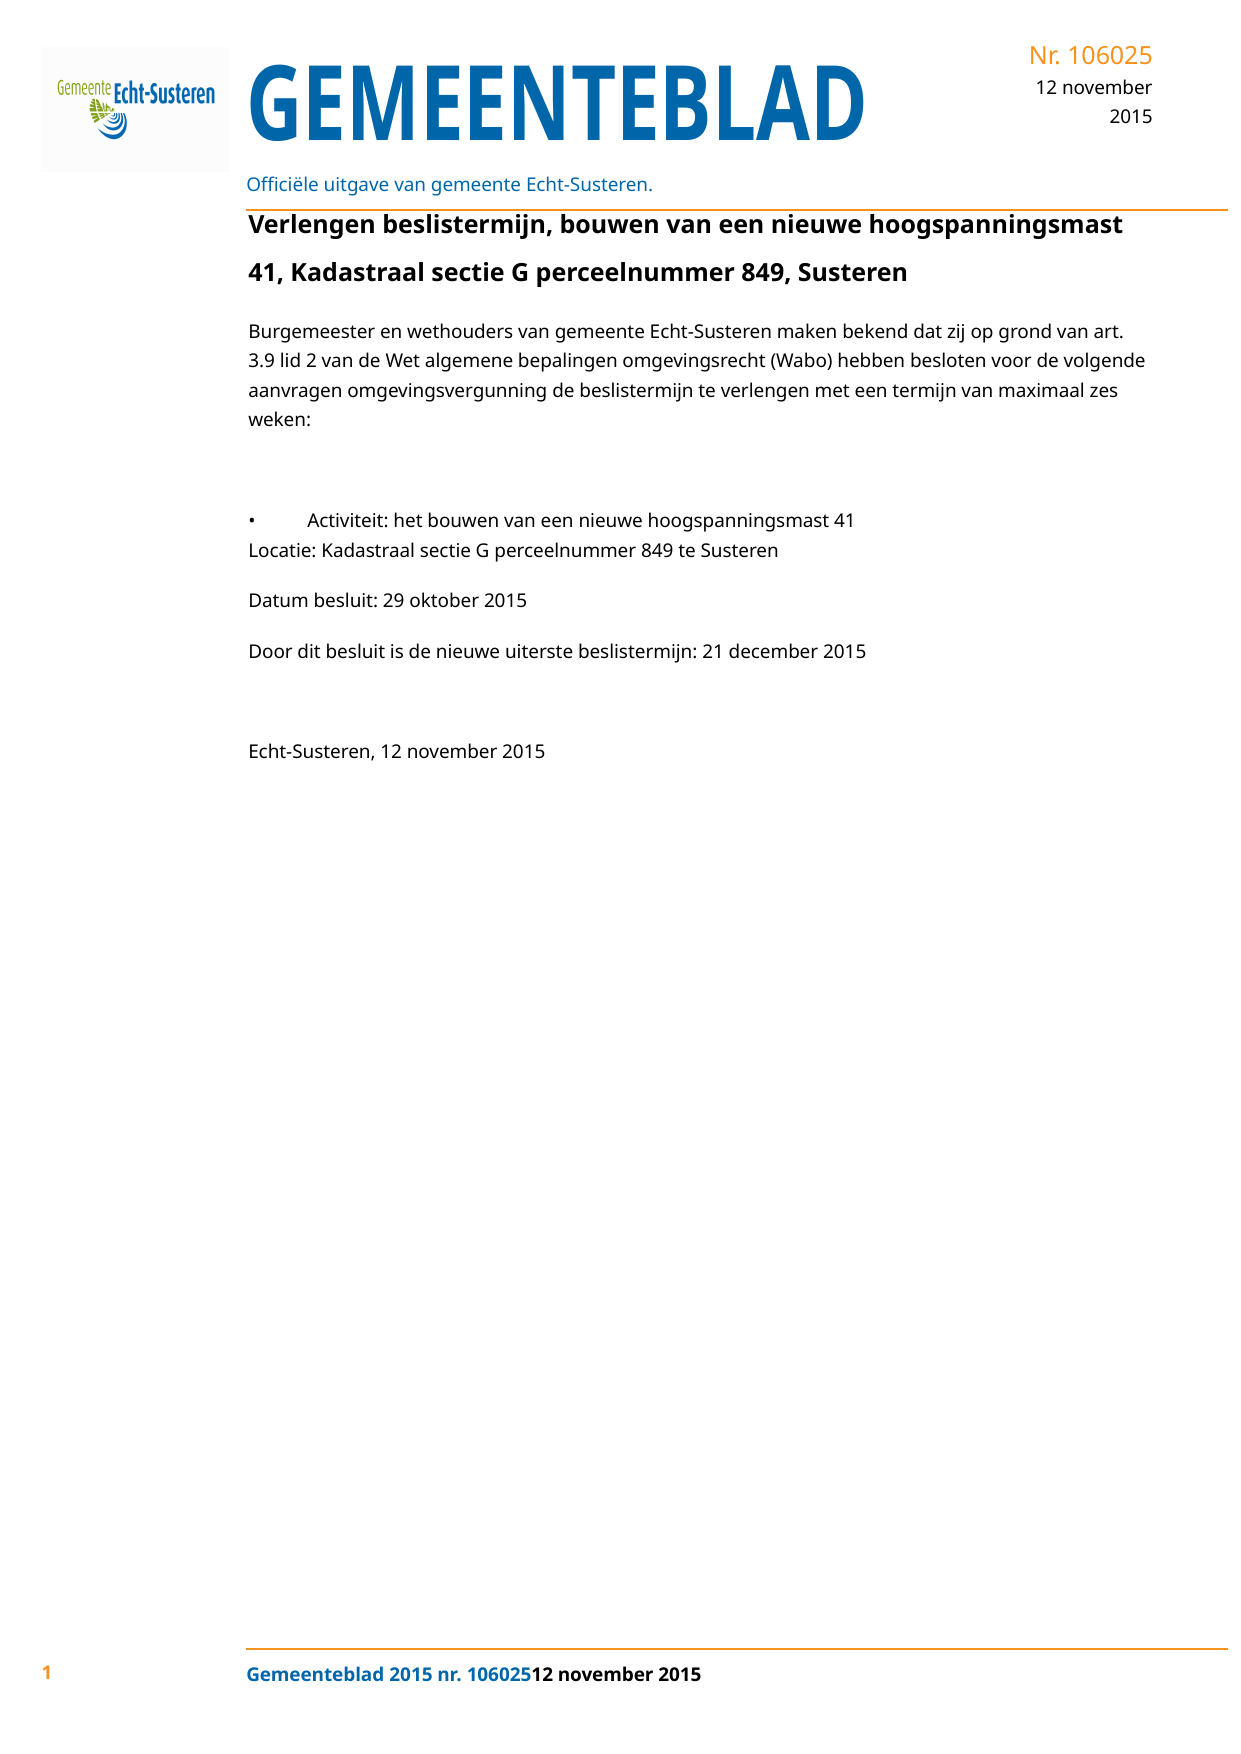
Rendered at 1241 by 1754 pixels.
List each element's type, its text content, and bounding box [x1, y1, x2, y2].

text Door dit besluit is de nieuwe uiterste beslistermijn: 21 december 2015 [248, 638, 1152, 664]
text Locatie: Kadastraal sectie G perceelnummer 849 te Susteren [248, 537, 1152, 563]
text Burgemeester en wethouders van gemeente Echt-Susteren maken bekend dat zij op grond van art. 3.9 lid 2 van de Wet algemene bepalingen omgevingsrecht (Wabo) hebben besloten voor de volgende aanvragen omgevingsvergunning de beslistermijn te verlengen met een termijn van maximaal zes weken: [248, 318, 1152, 432]
text Echt-Susteren, 12 november 2015 [248, 739, 1152, 764]
text Datum besluit: 29 oktober 2015 [248, 587, 1152, 613]
list Activiteit: het bouwen van een nieuwe hoogspanningsmast 41 [248, 507, 1152, 533]
text Verlengen beslistermijn, bouwen van een nieuwe hoogspanningsmast 41, Kadastraal sectie G perceelnummer 849, Susteren [248, 211, 1152, 288]
picture [41, 47, 231, 172]
